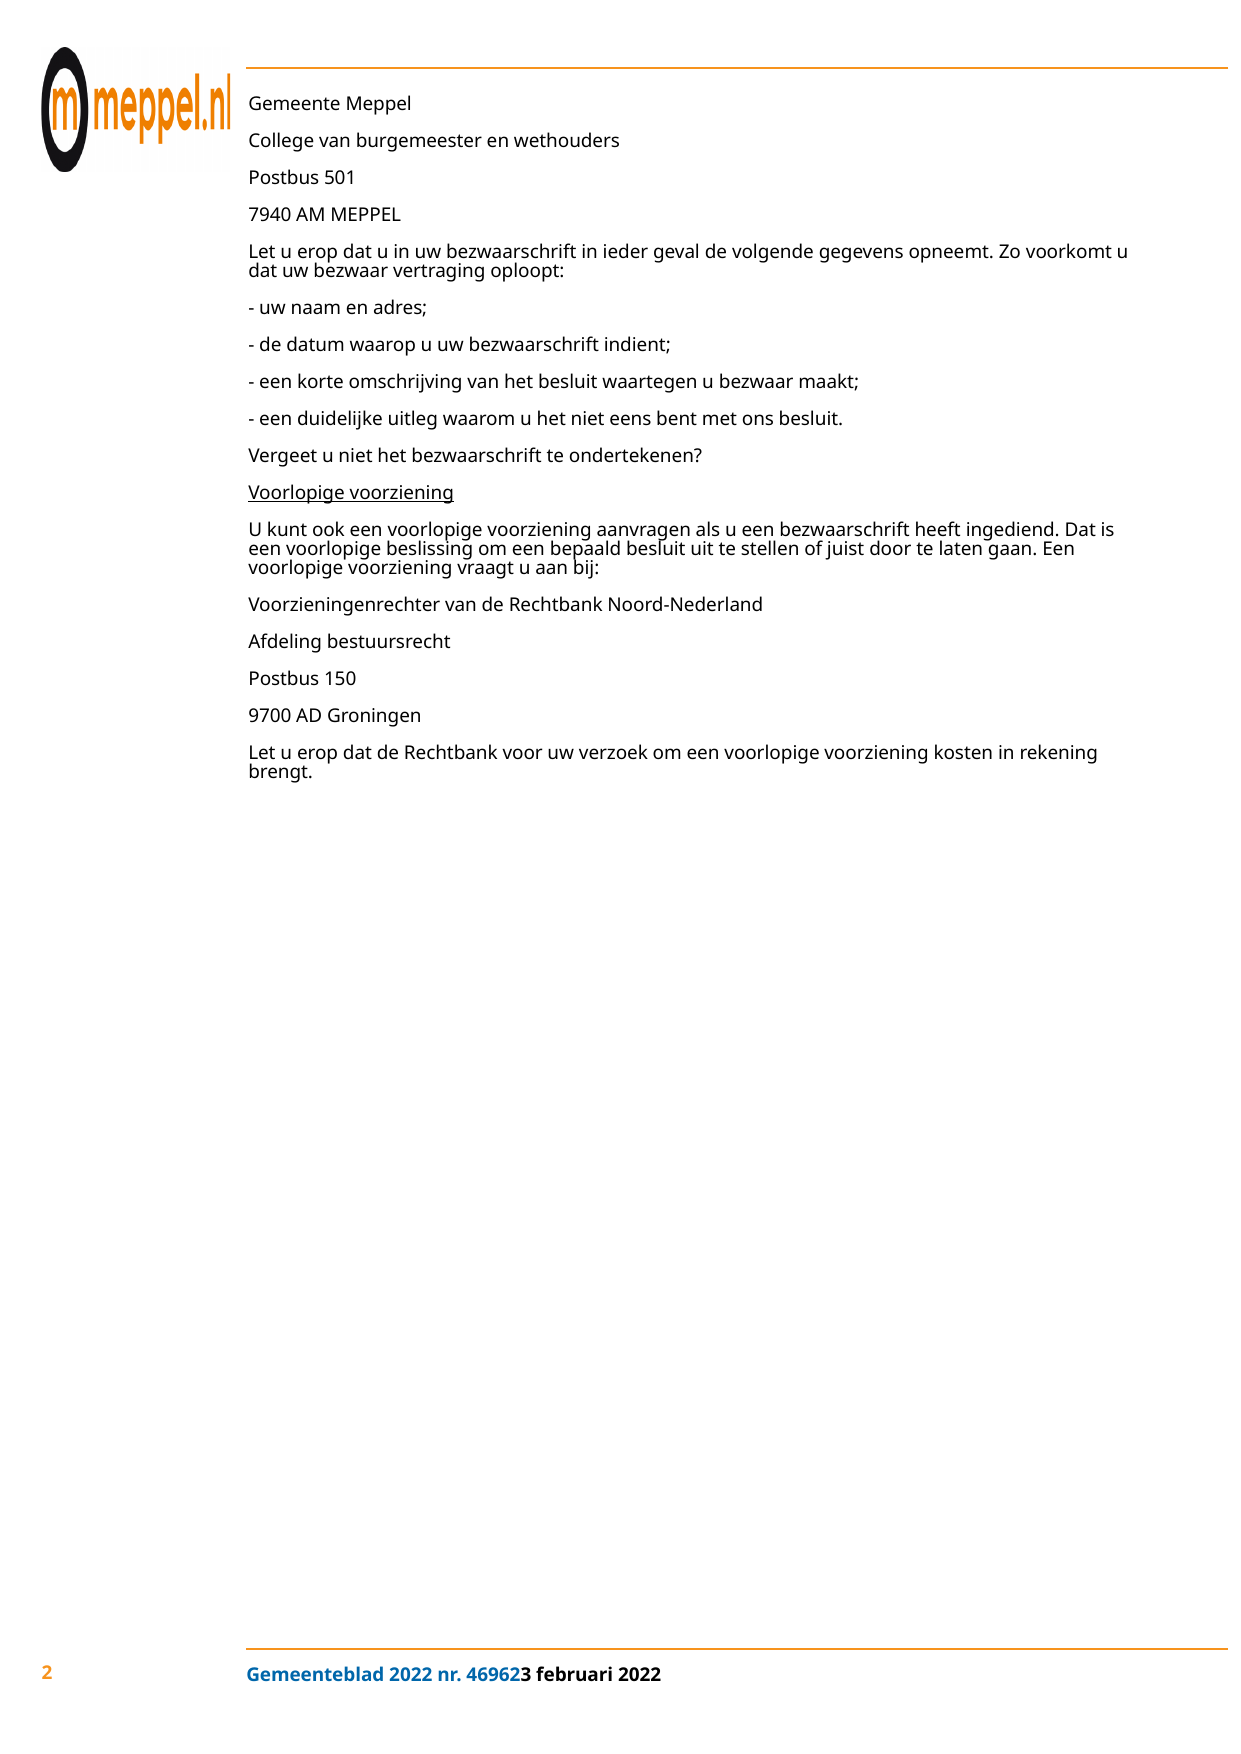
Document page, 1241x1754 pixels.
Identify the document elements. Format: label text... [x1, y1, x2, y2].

text Vergeet u niet het bezwaarschrift te ondertekenen? [248, 447, 1152, 466]
text Gemeente Meppel [248, 95, 1152, 114]
text - een duidelijke uitleg waarom u het niet eens bent met ons besluit. [248, 410, 1152, 429]
text College van burgemeester en wethouders [248, 132, 1152, 151]
picture [41, 47, 231, 172]
text Voorlopige voorziening [248, 484, 1152, 503]
text U kunt ook een voorlopige voorziening aanvragen als u een bezwaarschrift heeft ingediend. Dat is een voorlopige beslissing om een bepaald besluit uit te stellen of juist door te laten gaan. Een voorlopige voorziening vraagt u aan bij: [248, 521, 1152, 579]
text Voorzieningenrechter van de Rechtbank Noord-Nederland [248, 596, 1152, 616]
text Let u erop dat u in uw bezwaarschrift in ieder geval de volgende gegevens opneemt. Zo voorkomt u dat uw bezwaar vertraging oploopt: [248, 243, 1152, 281]
text - de datum waarop u uw bezwaarschrift indient; [248, 336, 1152, 355]
text Let u erop dat de Rechtbank voor uw verzoek om een voorlopige voorziening kosten in rekening brengt. [248, 744, 1152, 783]
text - een korte omschrijving van het besluit waartegen u bezwaar maakt; [248, 373, 1152, 392]
text 9700 AD Groningen [248, 707, 1152, 727]
text Postbus 501 [248, 169, 1152, 188]
text - uw naam en adres; [248, 299, 1152, 318]
text Postbus 150 [248, 670, 1152, 689]
text 7940 AM MEPPEL [248, 206, 1152, 225]
text Afdeling bestuursrecht [248, 633, 1152, 653]
